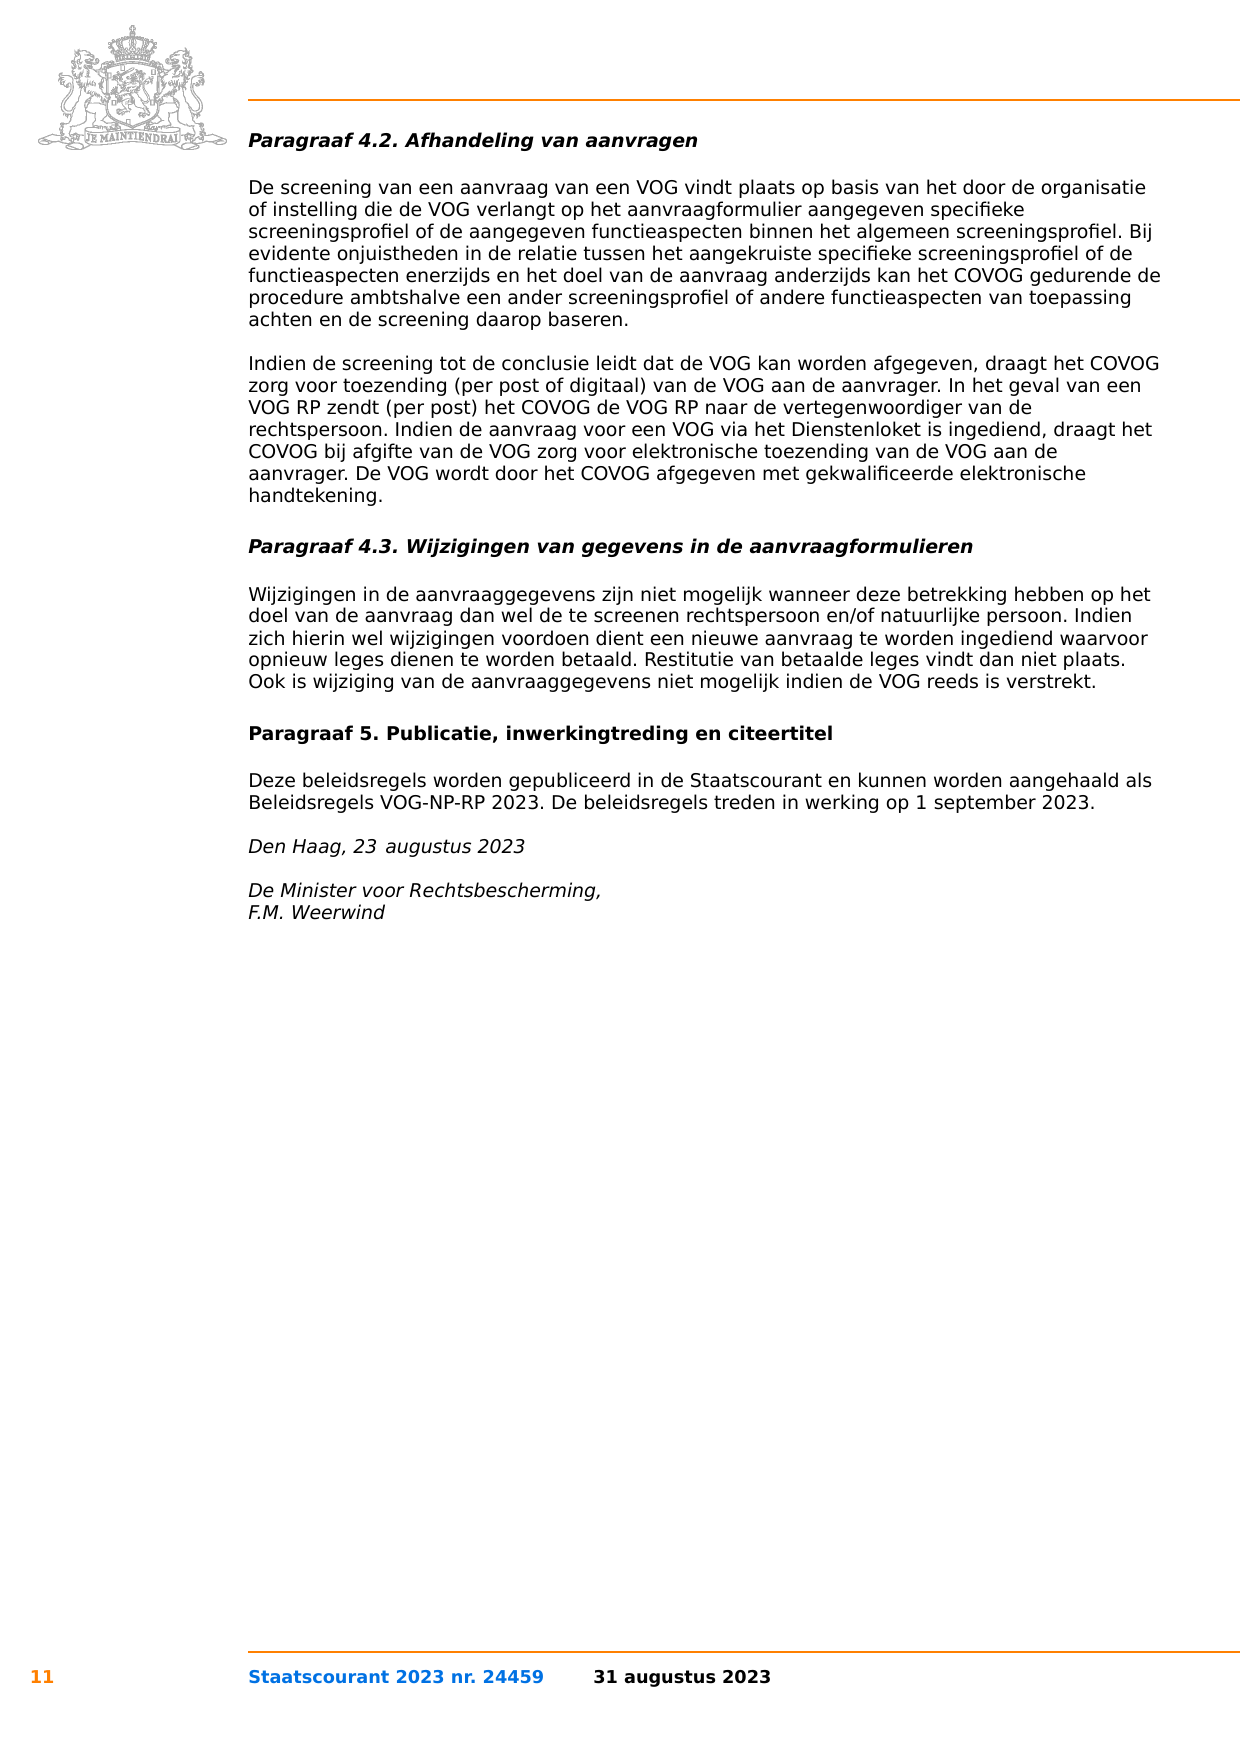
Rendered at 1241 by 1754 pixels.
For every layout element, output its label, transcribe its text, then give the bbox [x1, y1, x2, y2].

picture [38, 25, 227, 150]
subtitle Paragraaf 4.2. Afhandeling van aanvragen [248, 130, 1163, 152]
text Wijzigingen in de aanvraaggegevens zijn niet mogelijk wanneer deze betrekking hebben op het doel van de aanvraag dan wel de te screenen rechtspersoon en/of natuurlijke persoon. Indien zich hierin wel wijzigingen voordoen dient een nieuwe aanvraag te worden ingediend waarvoor opnieuw leges dienen te worden betaald. Restitutie van betaalde leges vindt dan niet plaats. Ook is wijziging van de aanvraaggegevens niet mogelijk indien de VOG reeds is verstrekt. [248, 583, 1163, 693]
subtitle Paragraaf 4.3. Wijzigingen van gegevens in de aanvraagformulieren [248, 536, 1163, 558]
text De screening van een aanvraag van een VOG vindt plaats op basis van het door de organisatie of instelling die de VOG verlangt op het aanvraagformulier aangegeven specifieke screeningsprofiel of de aangegeven functieaspecten binnen het algemeen screeningsprofiel. Bij evidente onjuistheden in de relatie tussen het aangekruiste specifieke screeningsprofiel of de functieaspecten enerzijds en het doel van de aanvraag anderzijds kan het COVOG gedurende de procedure ambtshalve een ander screeningsprofiel of andere functieaspecten van toepassing achten en de screening daarop baseren. [248, 177, 1163, 331]
text Den Haag, 23 augustus 2023 [248, 836, 1163, 858]
text Deze beleidsregels worden gepubliceerd in de Staatscourant en kunnen worden aangehaald als Beleidsregels VOG-NP-RP 2023. De beleidsregels treden in werking op 1 september 2023. [248, 770, 1163, 814]
text Indien de screening tot de conclusie leidt dat de VOG kan worden afgegeven, draagt het COVOG zorg voor toezending (per post of digitaal) van de VOG aan de aanvrager. In het geval van een VOG RP zendt (per post) het COVOG de VOG RP naar de vertegenwoordiger van de rechtspersoon. Indien de aanvraag voor een VOG via het Dienstenloket is ingediend, draagt het COVOG bij afgifte van de VOG zorg voor elektronische toezending van de VOG aan de aanvrager. De VOG wordt door het COVOG afgegeven met gekwalificeerde elektronische handtekening. [248, 353, 1163, 506]
text De Minister voor Rechtsbescherming, F.M. Weerwind [248, 880, 1163, 924]
subtitle Paragraaf 5. Publicatie, inwerkingtreding en citeertitel [248, 723, 1163, 745]
